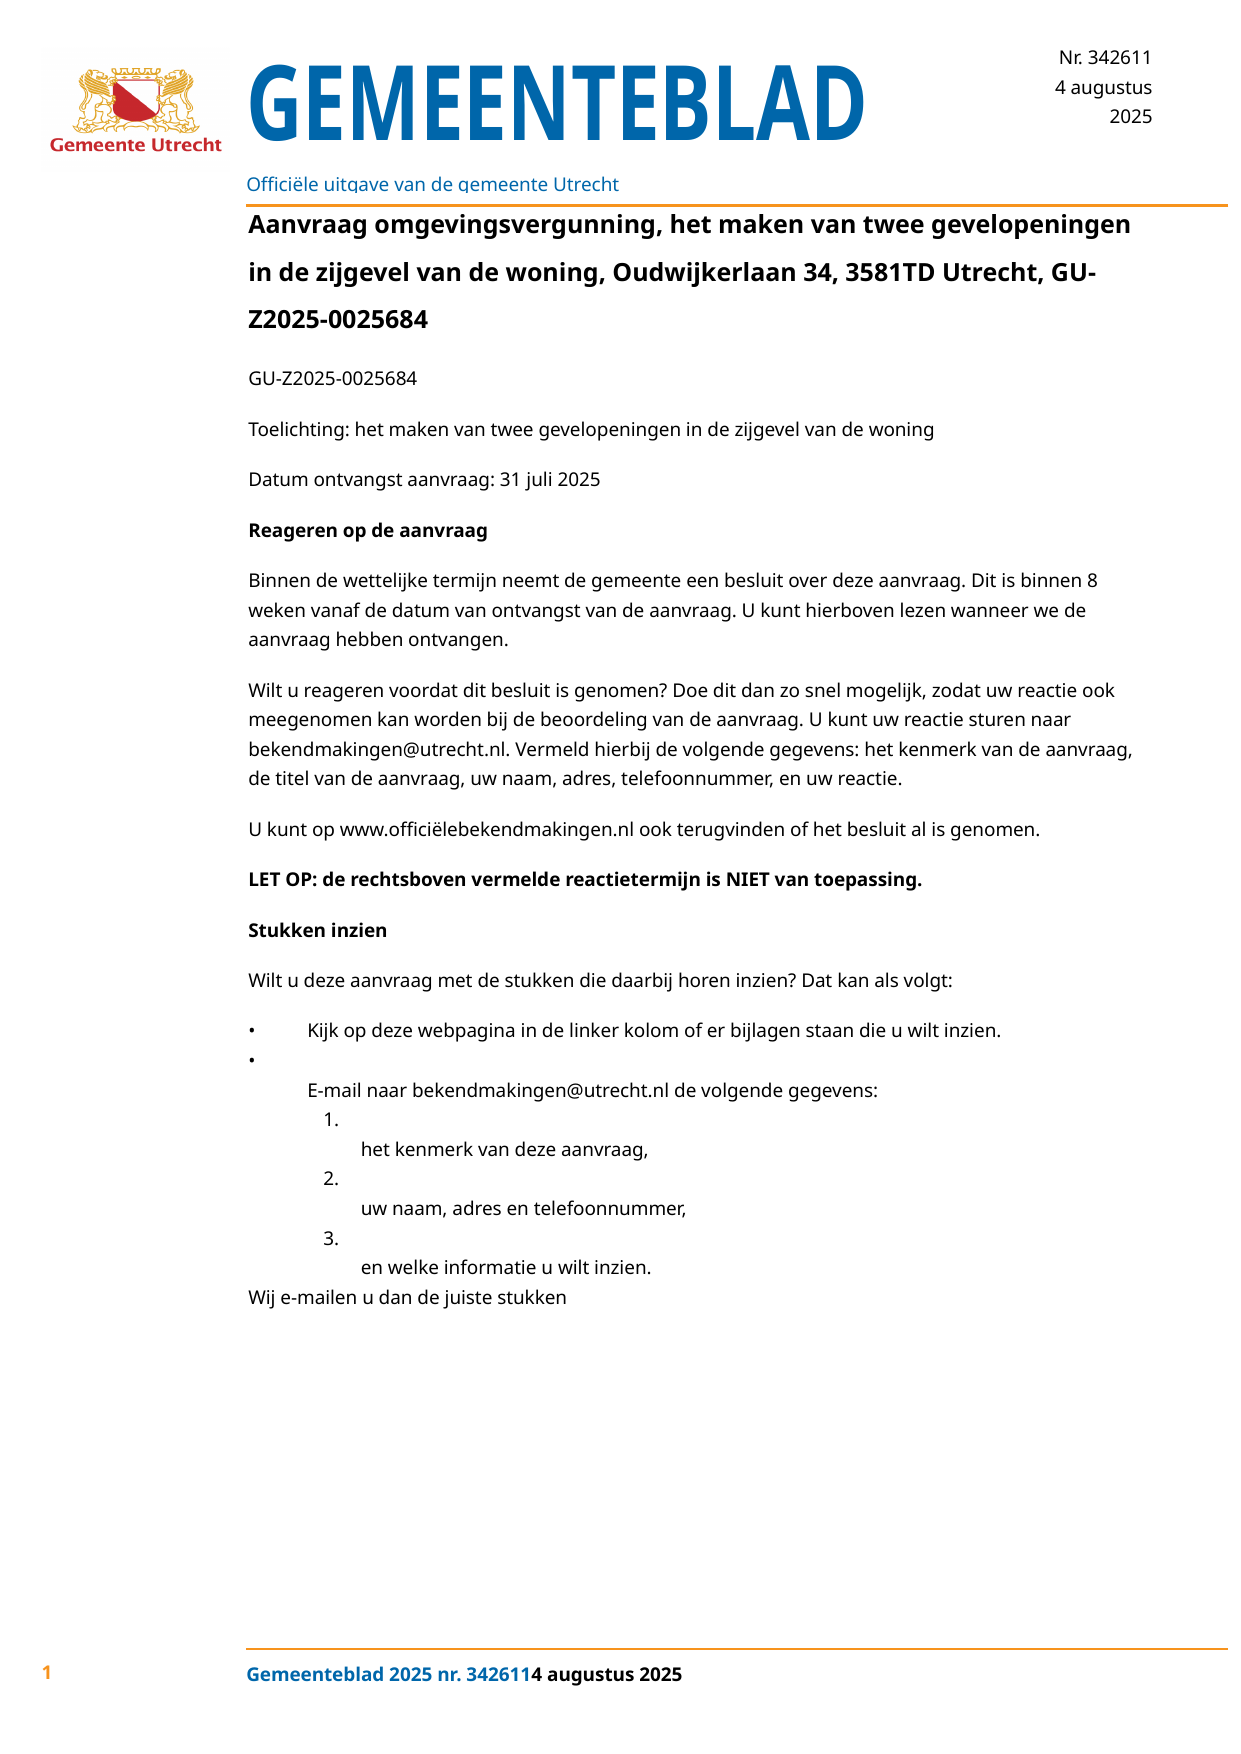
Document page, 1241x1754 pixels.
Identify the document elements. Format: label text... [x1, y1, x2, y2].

picture [41, 47, 231, 172]
text Binnen de wettelijke termijn neemt de gemeente een besluit over deze aanvraag. Dit is binnen 8 weken vanaf de datum van ontvangst van de aanvraag. U kunt hierboven lezen wanneer we de aanvraag hebben ontvangen. [248, 567, 1152, 652]
text U kunt op www.officiëlebekendmakingen.nl ook terugvinden of het besluit al is genomen. [248, 816, 1152, 842]
text Stukken inzien [248, 917, 1152, 942]
text Reageren op de aanvraag [248, 517, 1152, 542]
text GU-Z2025-0025684 [248, 366, 1152, 391]
list en welke informatie u wilt inzien. [323, 1254, 1152, 1280]
text Toelichting: het maken van twee gevelopeningen in de zijgevel van de woning [248, 416, 1152, 442]
list het kenmerk van deze aanvraag, [323, 1136, 1152, 1162]
list E-mail naar bekendmakingen@utrecht.nl de volgende gegevens: [248, 1077, 1152, 1102]
text Datum ontvangst aanvraag: 31 juli 2025 [248, 466, 1152, 492]
list uw naam, adres en telefoonnummer, [323, 1195, 1152, 1221]
text Aanvraag omgevingsvergunning, het maken van twee gevelopeningen in de zijgevel van de woning, Oudwijkerlaan 34, 3581TD Utrecht, GU-Z2025-0025684 [248, 207, 1152, 336]
text LET OP: de rechtsboven vermelde reactietermijn is NIET van toepassing. [248, 866, 1152, 892]
text Wij e-mailen u dan de juiste stukken [248, 1284, 1152, 1309]
text Wilt u reageren voordat dit besluit is genomen? Doe dit dan zo snel mogelijk, zodat uw reactie ook meegenomen kan worden bij de beoordeling van de aanvraag. U kunt uw reactie sturen naar bekendmakingen@utrecht.nl. Vermeld hierbij de volgende gegevens: het kenmerk van de aanvraag, de titel van de aanvraag, uw naam, adres, telefoonnummer, en uw reactie. [248, 677, 1152, 791]
list Kijk op deze webpagina in de linker kolom of er bijlagen staan die u wilt inzien. [248, 1018, 1152, 1043]
text Wilt u deze aanvraag met de stukken die daarbij horen inzien? Dat kan als volgt: [248, 967, 1152, 993]
